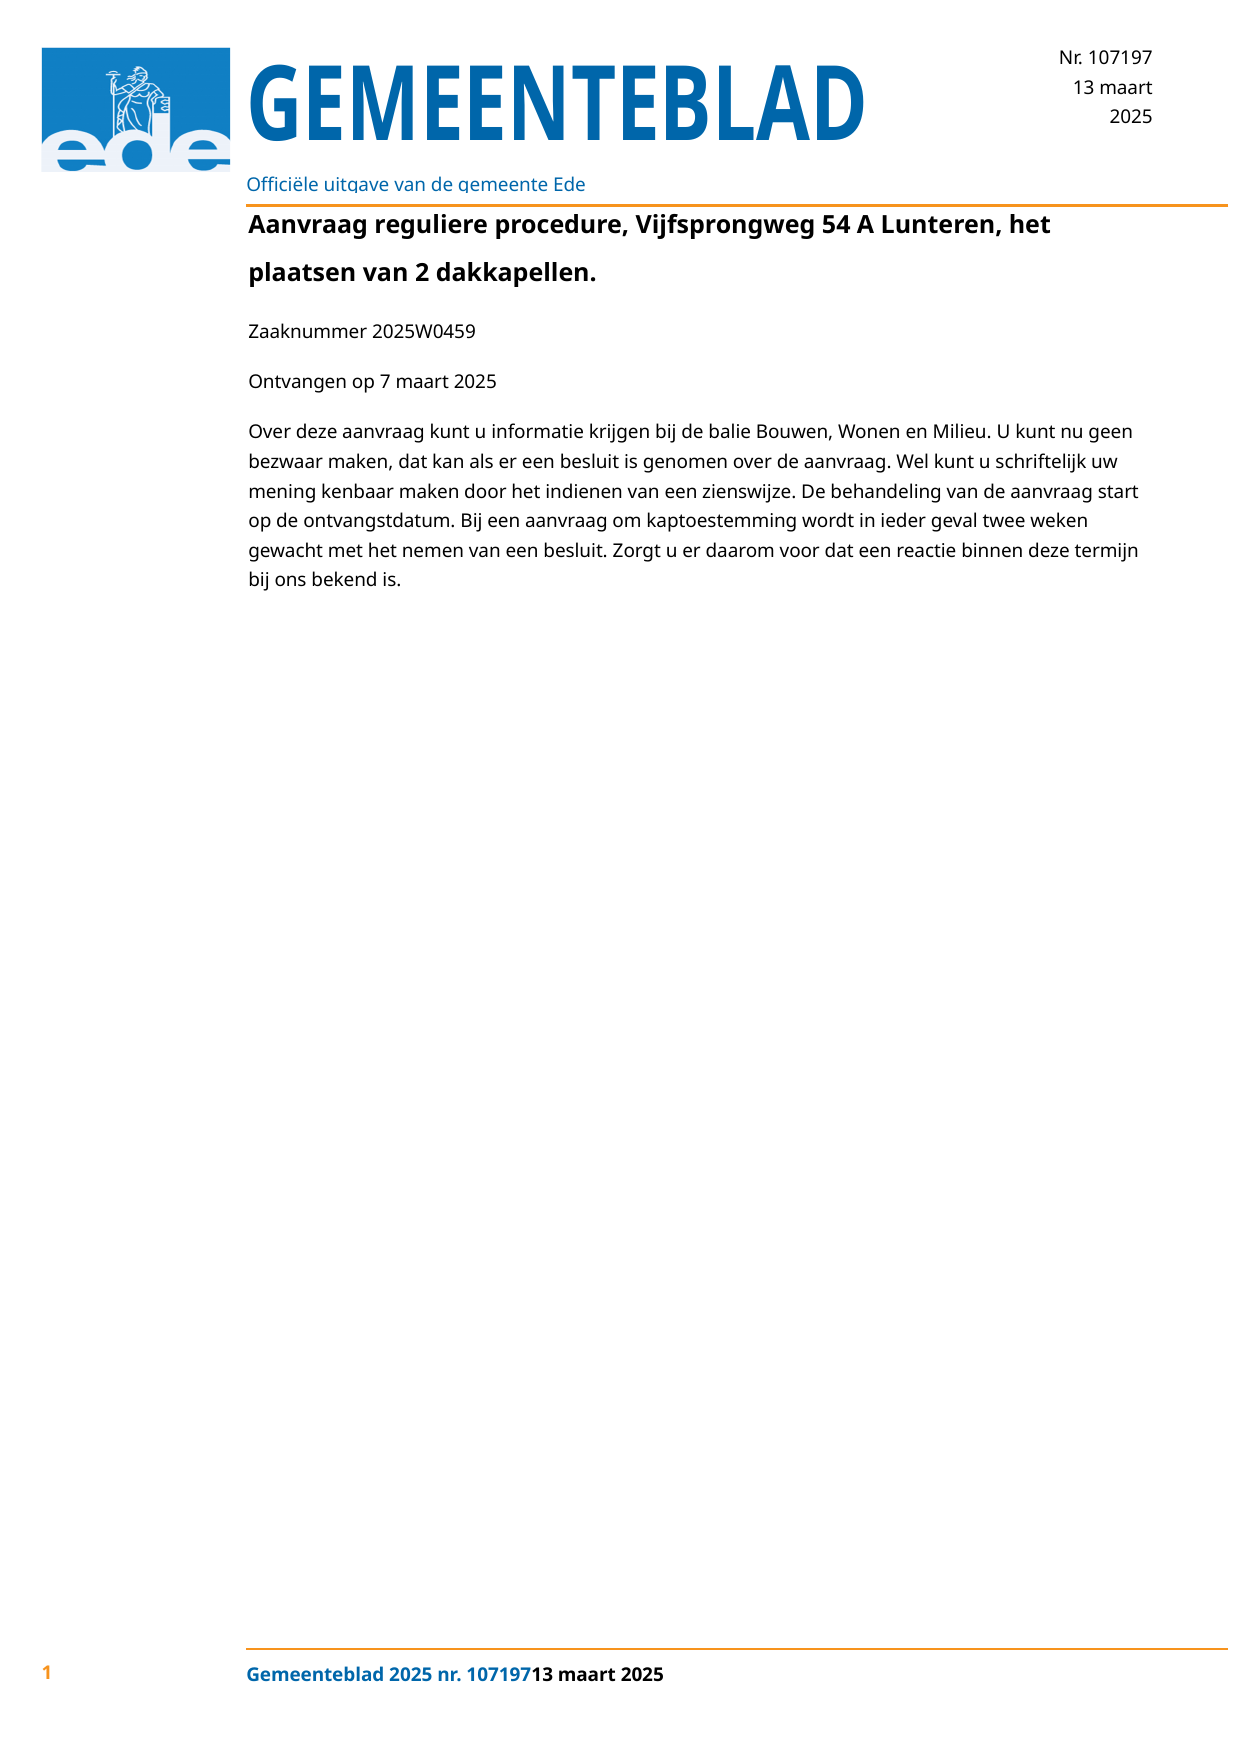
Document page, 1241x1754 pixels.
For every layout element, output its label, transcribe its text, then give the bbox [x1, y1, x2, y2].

text Zaaknummer 2025W0459 [248, 318, 1152, 344]
text Aanvraag reguliere procedure, Vijfsprongweg 54 A Lunteren, het plaatsen van 2 dakkapellen. [248, 207, 1152, 288]
picture [41, 47, 231, 172]
text Ontvangen op 7 maart 2025 [248, 368, 1152, 394]
text Over deze aanvraag kunt u informatie krijgen bij de balie Bouwen, Wonen en Milieu. U kunt nu geen bezwaar maken, dat kan als er een besluit is genomen over de aanvraag. Wel kunt u schriftelijk uw mening kenbaar maken door het indienen van een zienswijze. De behandeling van de aanvraag start op de ontvangstdatum. Bij een aanvraag om kaptoestemming wordt in ieder geval twee weken gewacht met het nemen van een besluit. Zorgt u er daarom voor dat een reactie binnen deze termijn bij ons bekend is. [248, 419, 1152, 592]
